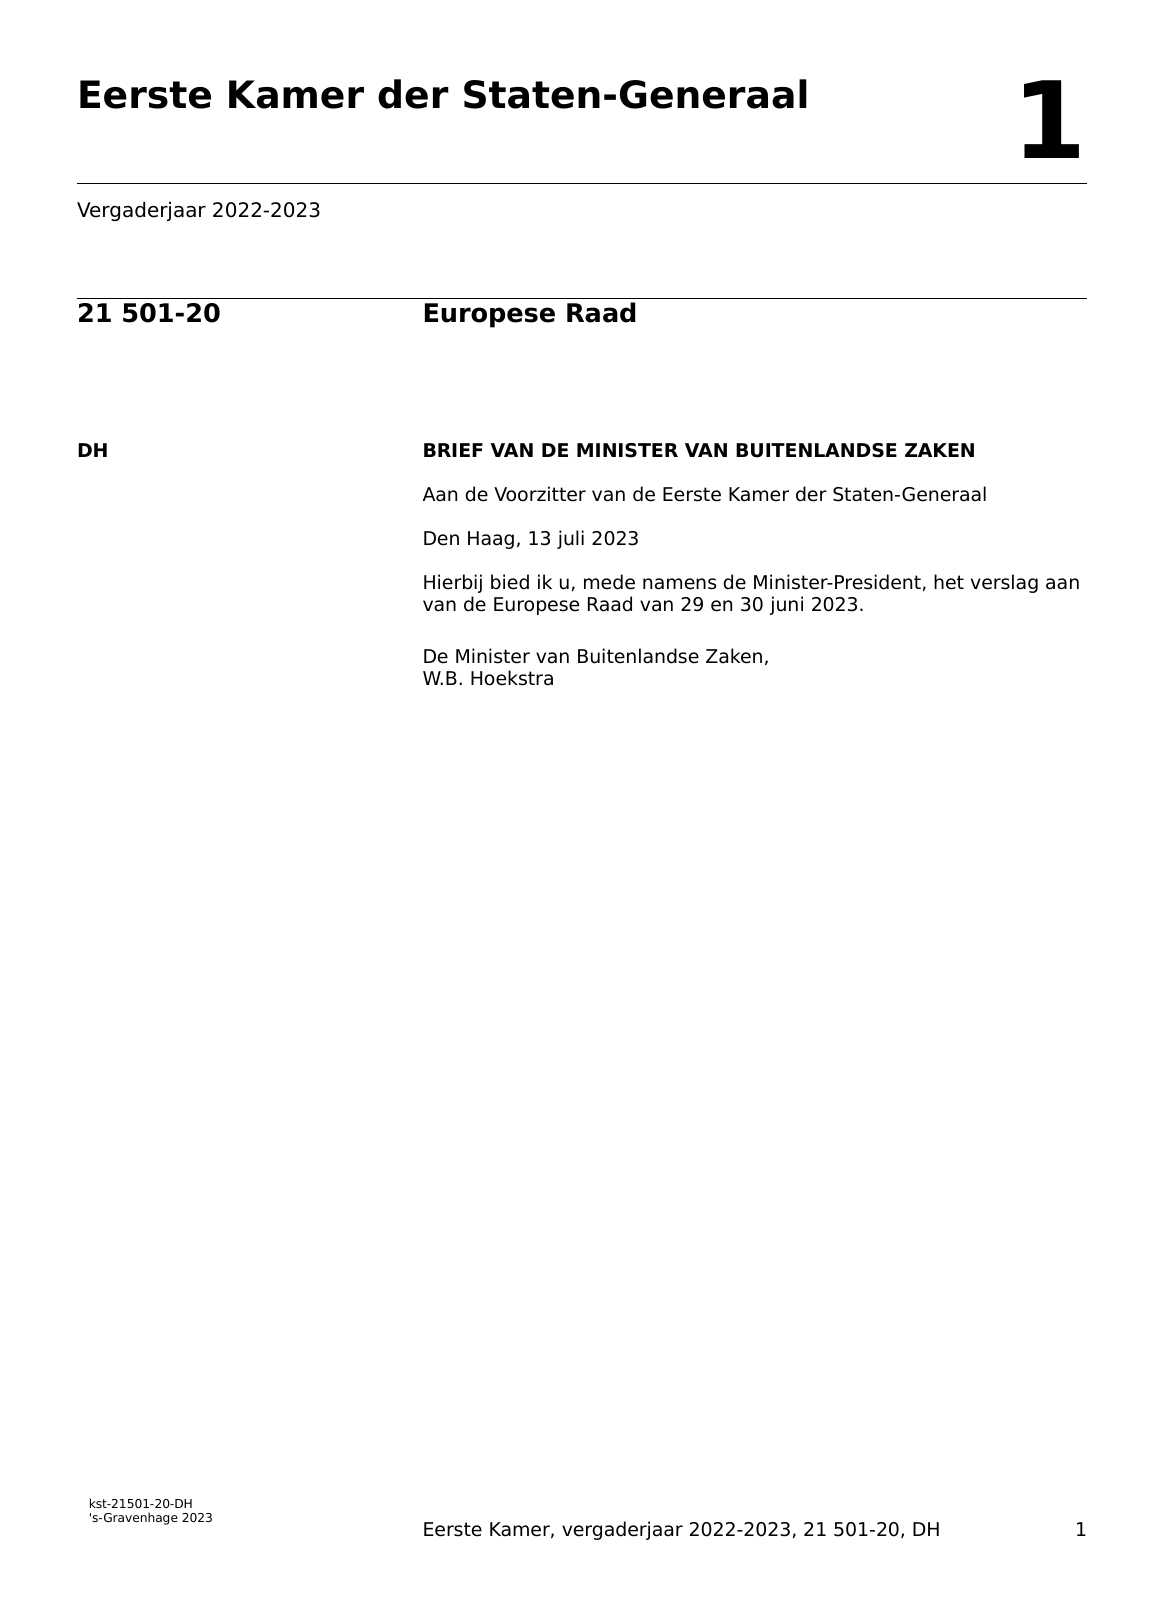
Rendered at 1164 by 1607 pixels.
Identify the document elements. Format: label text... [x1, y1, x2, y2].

subtitle 21 501-20 Europese Raad [77, 299, 1087, 329]
table_cell Vergaderjaar 2022-2023 [77, 184, 1087, 298]
text Hierbij bied ik u, mede namens de Minister-President, het verslag aan van de Europese Raad van 29 en 30 juni 2023. [422, 572, 1087, 616]
subtitle DH BRIEF VAN DE MINISTER VAN BUITENLANDSE ZAKEN [77, 440, 1087, 462]
table_header 1 [886, 59, 1087, 183]
text Den Haag, 13 juli 2023 [422, 528, 1087, 550]
text Aan de Voorzitter van de Eerste Kamer der Staten-Generaal [422, 484, 1087, 506]
table_header Eerste Kamer der Staten-Generaal [77, 59, 886, 183]
text kst-21501-20-DH [88, 1497, 323, 1511]
text 's-Gravenhage 2023 [88, 1511, 323, 1525]
text De Minister van Buitenlandse Zaken, W.B. Hoekstra [422, 646, 1087, 690]
